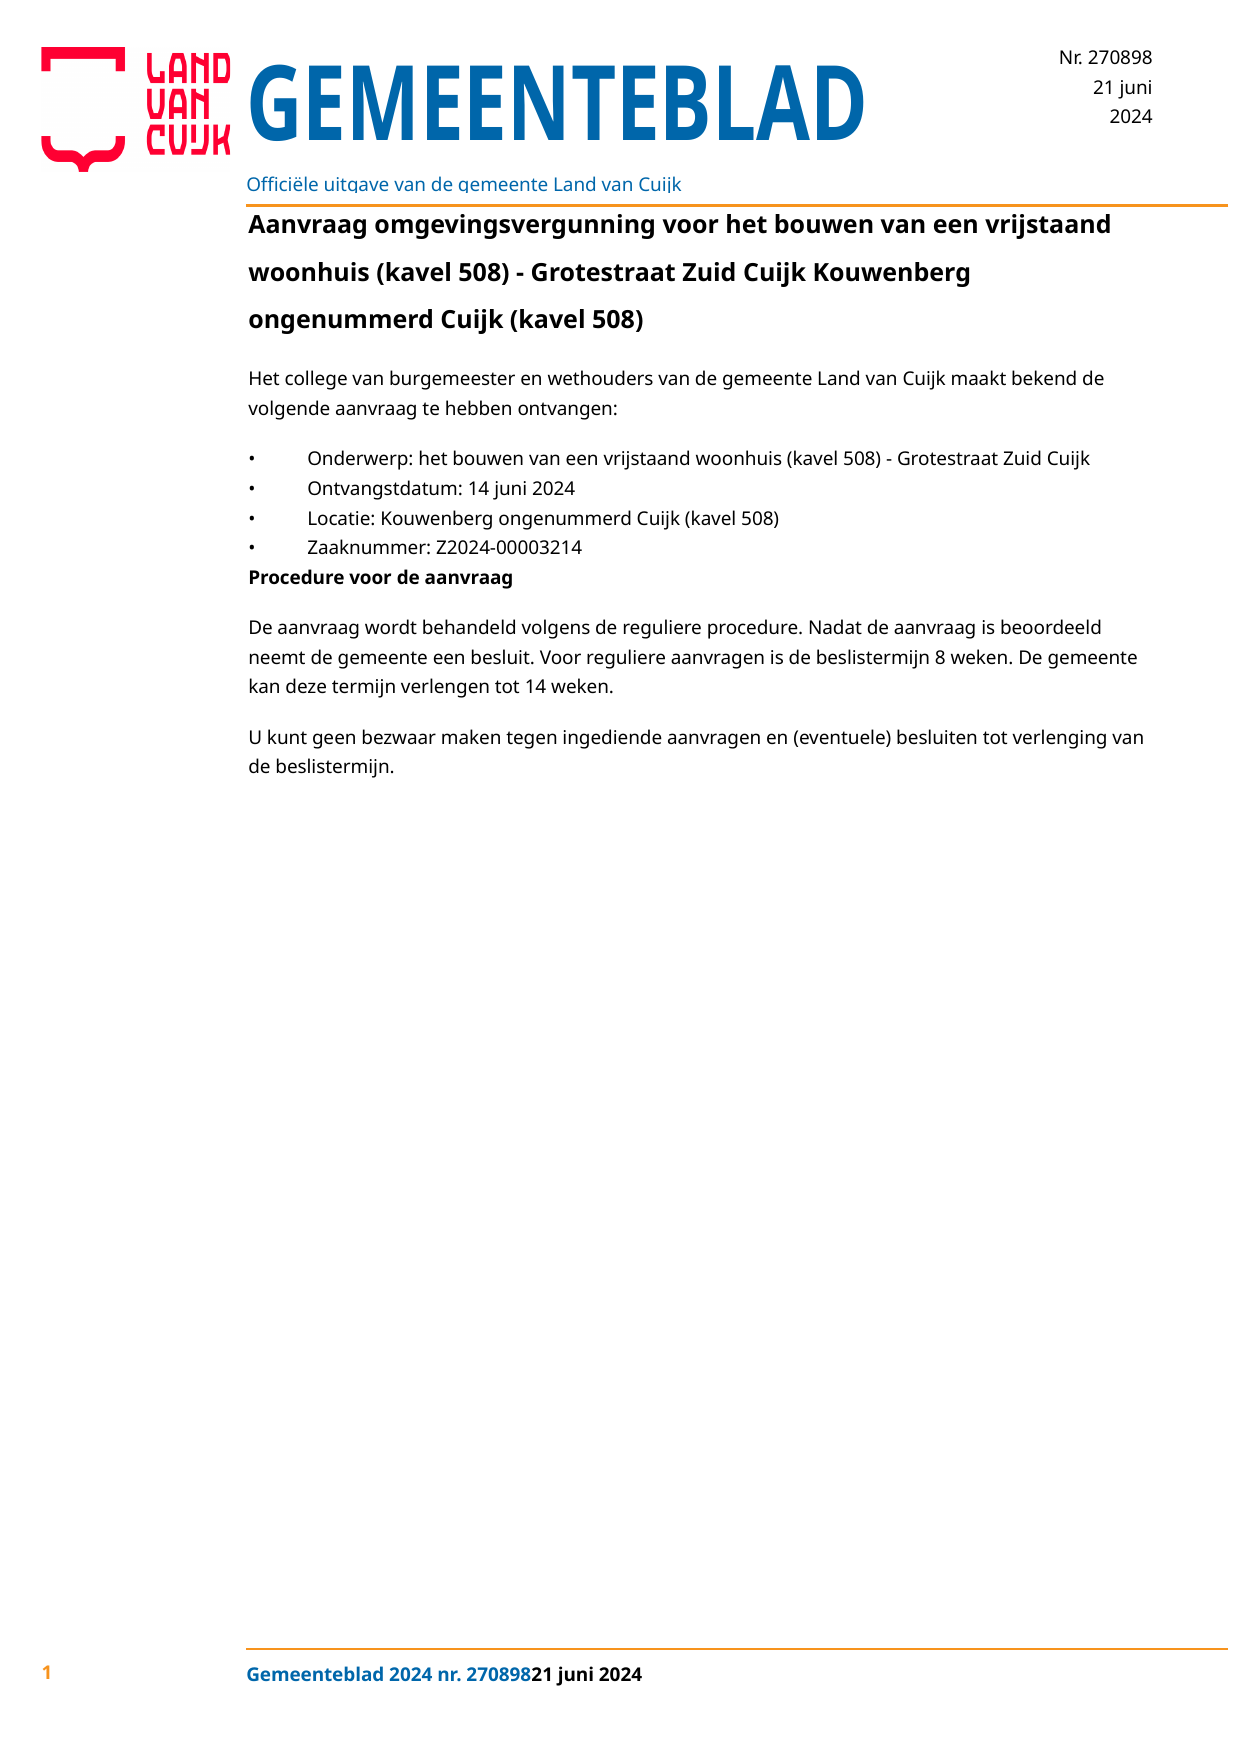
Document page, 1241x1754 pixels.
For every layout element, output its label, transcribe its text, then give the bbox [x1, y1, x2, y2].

text Aanvraag omgevingsvergunning voor het bouwen van een vrijstaand woonhuis (kavel 508) - Grotestraat Zuid Cuijk Kouwenberg ongenummerd Cuijk (kavel 508) [248, 207, 1152, 336]
list Ontvangstdatum: 14 juni 2024 [248, 475, 1152, 501]
list Zaaknummer: Z2024-00003214 [248, 534, 1152, 560]
text De aanvraag wordt behandeld volgens de reguliere procedure. Nadat de aanvraag is beoordeeld neemt de gemeente een besluit. Voor reguliere aanvragen is de beslistermijn 8 weken. De gemeente kan deze termijn verlengen tot 14 weken. [248, 614, 1152, 699]
picture [41, 47, 231, 172]
text Procedure voor de aanvraag [248, 564, 1152, 589]
text Het college van burgemeester en wethouders van de gemeente Land van Cuijk maakt bekend de volgende aanvraag te hebben ontvangen: [248, 366, 1152, 421]
text U kunt geen bezwaar maken tegen ingediende aanvragen en (eventuele) besluiten tot verlenging van de beslistermijn. [248, 724, 1152, 779]
list Onderwerp: het bouwen van een vrijstaand woonhuis (kavel 508) - Grotestraat Zuid Cuijk [248, 446, 1152, 471]
list Locatie: Kouwenberg ongenummerd Cuijk (kavel 508) [248, 505, 1152, 530]
